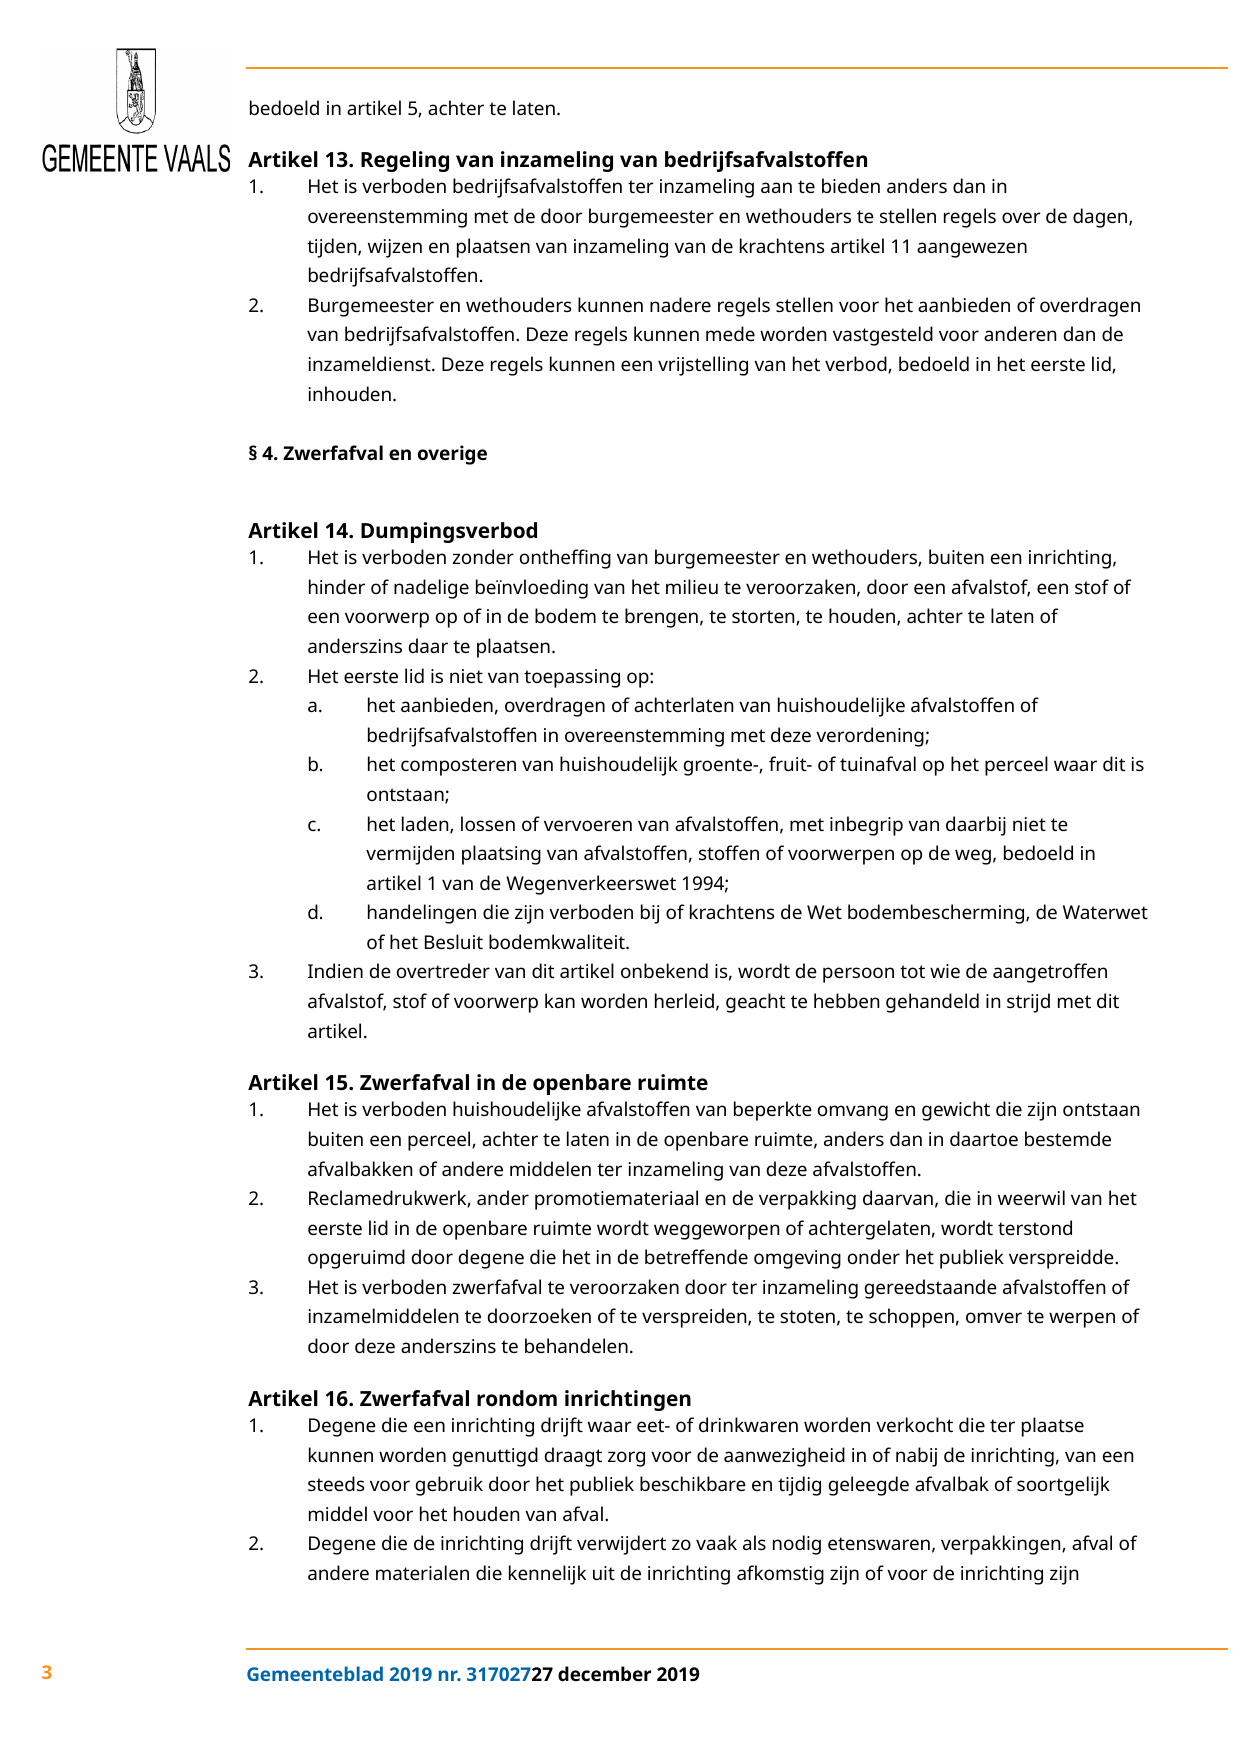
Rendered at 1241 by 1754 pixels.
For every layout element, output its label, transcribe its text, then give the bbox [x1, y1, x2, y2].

text Artikel 15. Zwerfafval in de openbare ruimte [248, 1068, 1152, 1097]
list het aanbieden, overdragen of achterlaten van huishoudelijke afvalstoffen of bedrijfsafvalstoffen in overeenstemming met deze verordening; [307, 692, 1152, 748]
text bedoeld in artikel 5, achter te laten. [248, 95, 1152, 121]
list Degene die de inrichting drijft verwijdert zo vaak als nodig etenswaren, verpakkingen, afval of andere materialen die kennelijk uit de inrichting afkomstig zijn of voor de inrichting zijn [248, 1531, 1152, 1586]
list het laden, lossen of vervoeren van afvalstoffen, met inbegrip van daarbij niet te vermijden plaatsing van afvalstoffen, stoffen of voorwerpen op de weg, bedoeld in artikel 1 van de Wegenverkeerswet 1994; [307, 811, 1152, 896]
list Burgemeester en wethouders kunnen nadere regels stellen voor het aanbieden of overdragen van bedrijfsafvalstoffen. Deze regels kunnen mede worden vastgesteld voor anderen dan de inzameldienst. Deze regels kunnen een vrijstelling van het verbod, bedoeld in het eerste lid, inhouden. [248, 292, 1152, 406]
list Indien de overtreder van dit artikel onbekend is, wordt de persoon tot wie de aangetroffen afvalstof, stof of voorwerp kan worden herleid, geacht te hebben gehandeld in strijd met dit artikel. [248, 959, 1152, 1043]
list handelingen die zijn verboden bij of krachtens de Wet bodembescherming, de Waterwet of het Besluit bodemkwaliteit. [307, 899, 1152, 955]
list Het is verboden bedrijfsafvalstoffen ter inzameling aan te bieden anders dan in overeenstemming met de door burgemeester en wethouders te stellen regels over de dagen, tijden, wijzen en plaatsen van inzameling van de krachtens artikel 11 aangewezen bedrijfsafvalstoffen. [248, 174, 1152, 288]
list het composteren van huishoudelijk groente-, fruit- of tuinafval op het perceel waar dit is ontstaan; [307, 752, 1152, 807]
text Artikel 14. Dumpingsverbod [248, 516, 1152, 544]
text Artikel 16. Zwerfafval rondom inrichtingen [248, 1384, 1152, 1412]
list Het is verboden zwerfafval te veroorzaken door ter inzameling gereedstaande afvalstoffen of inzamelmiddelen te doorzoeken of te verspreiden, te stoten, te schoppen, omver te werpen of door deze anderszins te behandelen. [248, 1274, 1152, 1359]
list Het is verboden huishoudelijke afvalstoffen van beperkte omvang en gewicht die zijn ontstaan buiten een perceel, achter te laten in de openbare ruimte, anders dan in daartoe bestemde afvalbakken of andere middelen ter inzameling van deze afvalstoffen. [248, 1097, 1152, 1182]
list Het is verboden zonder ontheffing van burgemeester en wethouders, buiten een inrichting, hinder of nadelige beïnvloeding van het milieu te veroorzaken, door een afvalstof, een stof of een voorwerp op of in de bodem te brengen, te storten, te houden, achter te laten of anderszins daar te plaatsen. [248, 544, 1152, 659]
text § 4. Zwerfafval en overige [248, 440, 1152, 466]
list Reclamedrukwerk, ander promotiemateriaal en de verpakking daarvan, die in weerwil van het eerste lid in de openbare ruimte wordt weggeworpen of achtergelaten, wordt terstond opgeruimd door degene die het in de betreffende omgeving onder het publiek verspreidde. [248, 1185, 1152, 1270]
text Artikel 13. Regeling van inzameling van bedrijfsafvalstoffen [248, 145, 1152, 174]
list Het eerste lid is niet van toepassing op: [248, 663, 1152, 688]
list Degene die een inrichting drijft waar eet- of drinkwaren worden verkocht die ter plaatse kunnen worden genuttigd draagt zorg voor de aanwezigheid in of nabij de inrichting, van een steeds voor gebruik door het publiek beschikbare en tijdig geleegde afvalbak of soortgelijk middel voor het houden van afval. [248, 1412, 1152, 1527]
picture [41, 47, 231, 172]
